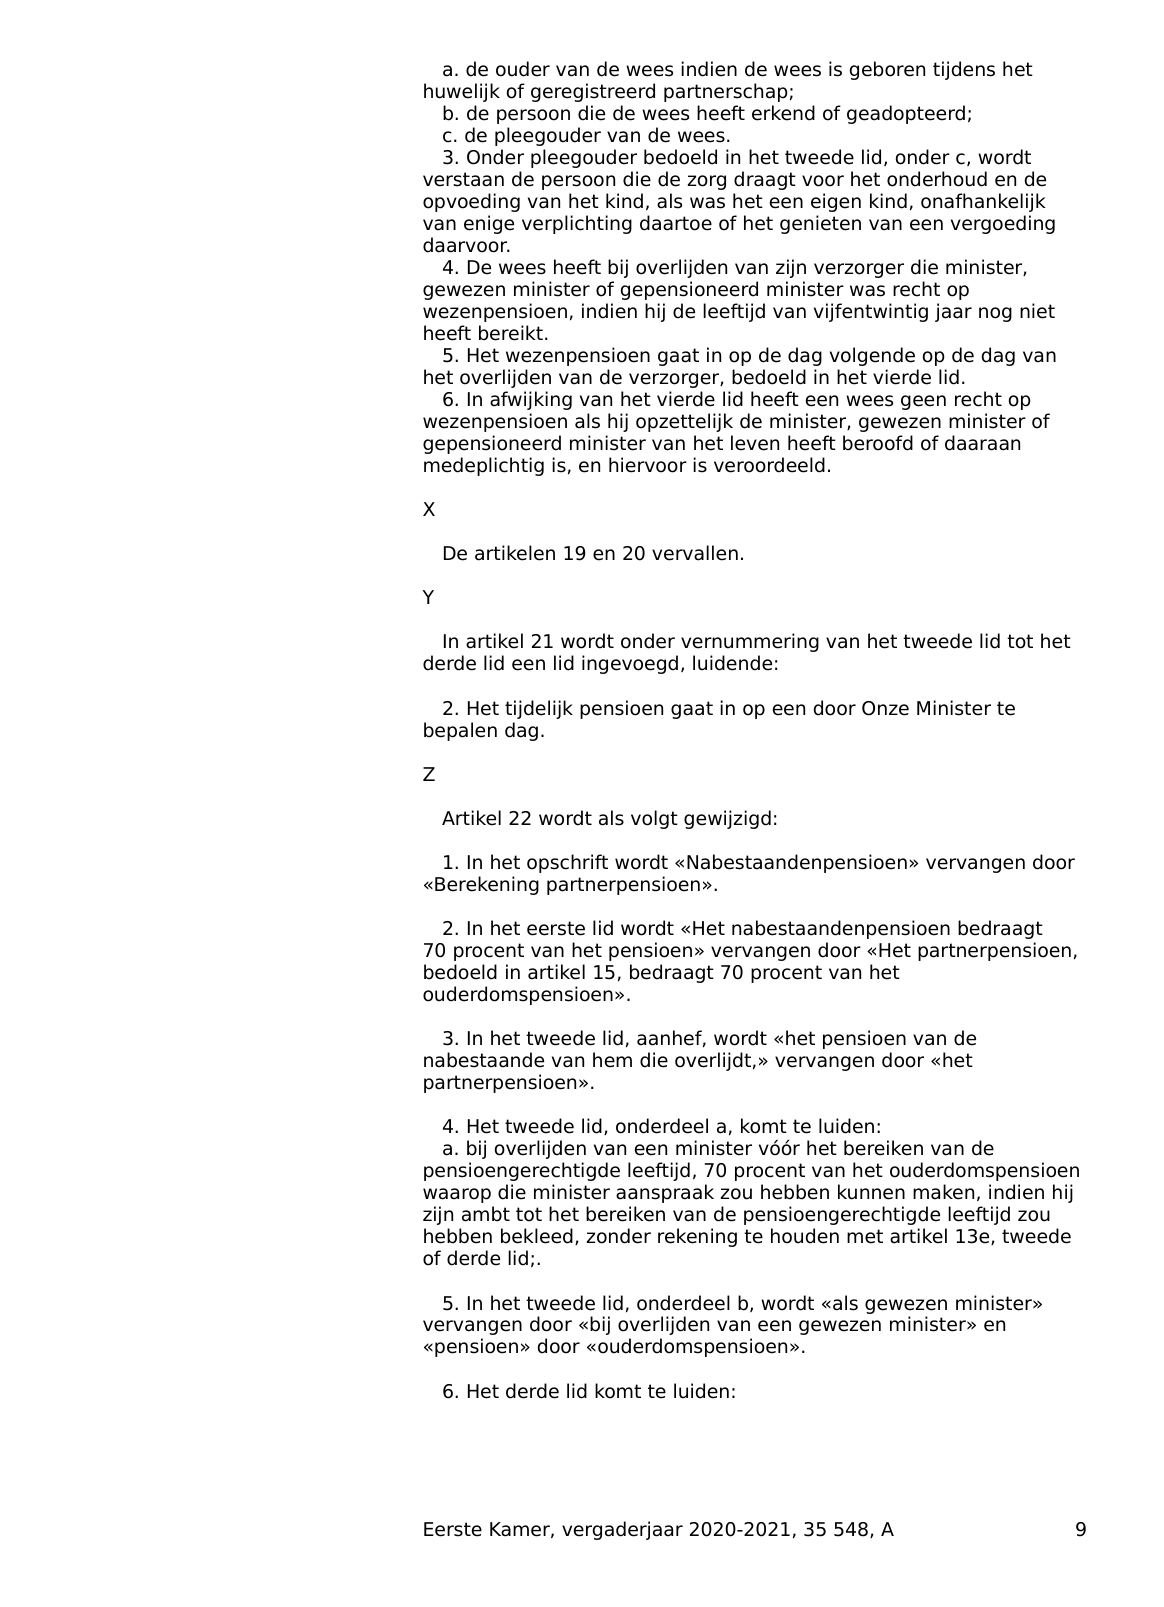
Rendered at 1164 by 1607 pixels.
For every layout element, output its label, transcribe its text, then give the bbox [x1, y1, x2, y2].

text c. de pleegouder van de wees. [422, 125, 1087, 147]
text De artikelen 19 en 20 vervallen. [422, 543, 1087, 565]
text Z [422, 764, 1087, 786]
text X [422, 499, 1087, 521]
text Artikel 22 wordt als volgt gewijzigd: [422, 808, 1087, 830]
text Y [422, 587, 1087, 609]
text 3. Onder pleegouder bedoeld in het tweede lid, onder c, wordt verstaan de persoon die de zorg draagt voor het onderhoud en de opvoeding van het kind, als was het een eigen kind, onafhankelijk van enige verplichting daartoe of het genieten van een vergoeding daarvoor. [422, 147, 1087, 257]
text 5. Het wezenpensioen gaat in op de dag volgende op de dag van het overlijden van de verzorger, bedoeld in het vierde lid. [422, 345, 1087, 389]
text 6. In afwijking van het vierde lid heeft een wees geen recht op wezenpensioen als hij opzettelijk de minister, gewezen minister of gepensioneerd minister van het leven heeft beroofd of daaraan medeplichtig is, en hiervoor is veroordeeld. [422, 389, 1087, 477]
text a. de ouder van de wees indien de wees is geboren tijdens het huwelijk of geregistreerd partnerschap; [422, 59, 1087, 103]
text 4. De wees heeft bij overlijden van zijn verzorger die minister, gewezen minister of gepensioneerd minister was recht op wezenpensioen, indien hij de leeftijd van vijfentwintig jaar nog niet heeft bereikt. [422, 257, 1087, 345]
text b. de persoon die de wees heeft erkend of geadopteerd; [422, 103, 1087, 125]
text 5. In het tweede lid, onderdeel b, wordt «als gewezen minister» vervangen door «bij overlijden van een gewezen minister» en «pensioen» door «ouderdomspensioen». [422, 1292, 1087, 1358]
text 1. In het opschrift wordt «Nabestaandenpensioen» vervangen door «Berekening partnerpensioen». [422, 852, 1087, 896]
text 4. Het tweede lid, onderdeel a, komt te luiden: [422, 1116, 1087, 1138]
text In artikel 21 wordt onder vernummering van het tweede lid tot het derde lid een lid ingevoegd, luidende: [422, 631, 1087, 675]
text 2. In het eerste lid wordt «Het nabestaandenpensioen bedraagt 70 procent van het pensioen» vervangen door «Het partnerpensioen, bedoeld in artikel 15, bedraagt 70 procent van het ouderdomspensioen». [422, 918, 1087, 1006]
text 6. Het derde lid komt te luiden: [422, 1381, 1087, 1402]
text a. bij overlijden van een minister vóór het bereiken van de pensioengerechtigde leeftijd, 70 procent van het ouderdomspensioen waarop die minister aanspraak zou hebben kunnen maken, indien hij zijn ambt tot het bereiken van de pensioengerechtigde leeftijd zou hebben bekleed, zonder rekening te houden met artikel 13e, tweede of derde lid;. [422, 1138, 1087, 1270]
text 3. In het tweede lid, aanhef, wordt «het pensioen van de nabestaande van hem die overlijdt,» vervangen door «het partnerpensioen». [422, 1028, 1087, 1094]
text 2. Het tijdelijk pensioen gaat in op een door Onze Minister te bepalen dag. [422, 697, 1087, 741]
